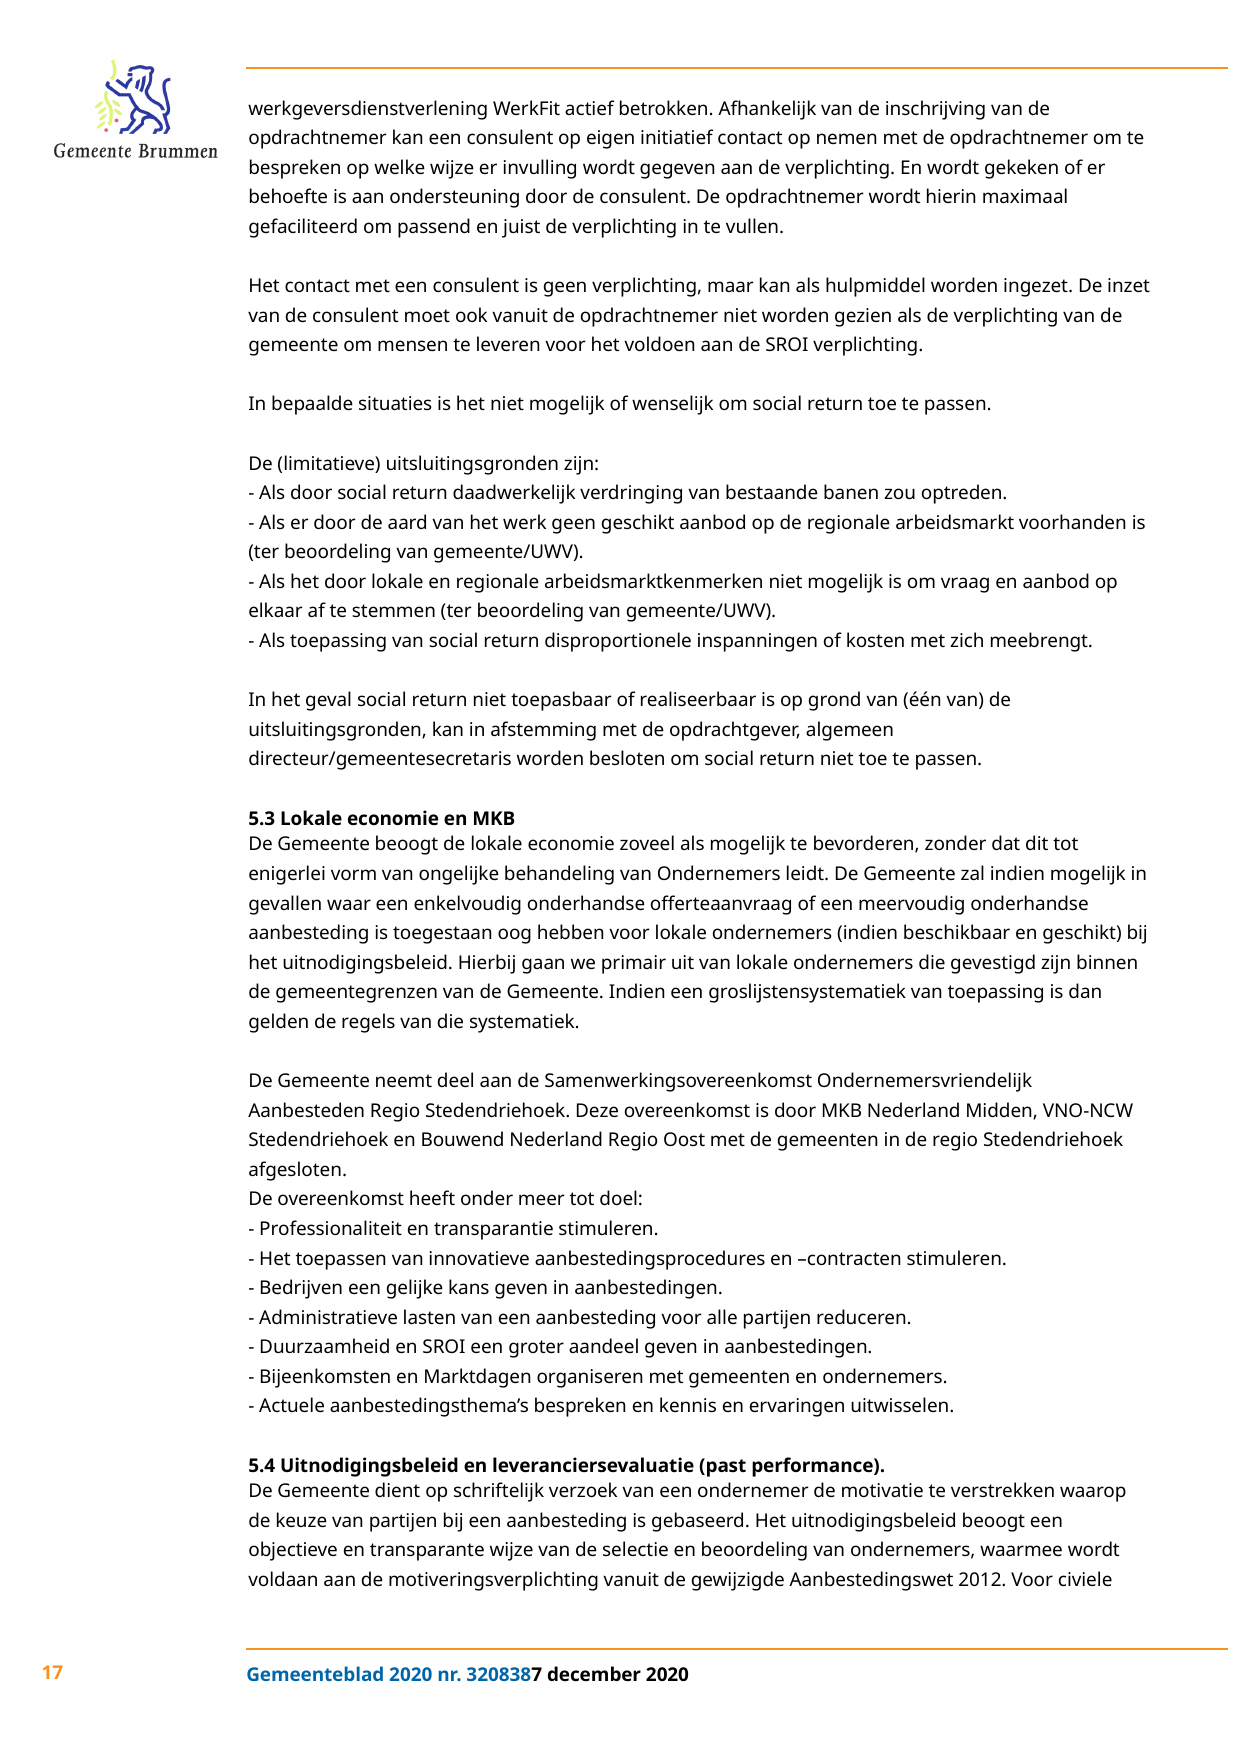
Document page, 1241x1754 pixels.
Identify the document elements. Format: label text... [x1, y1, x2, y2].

text - Het toepassen van innovatieve aanbestedingsprocedures en –contracten stimuleren. [248, 1245, 1152, 1270]
text De overeenkomst heeft onder meer tot doel: [248, 1186, 1152, 1211]
text In het geval social return niet toepasbaar of realiseerbaar is op grond van (één van) de uitsluitingsgronden, kan in afstemming met de opdrachtgever, algemeen directeur/gemeentesecretaris worden besloten om social return niet toe te passen. [248, 686, 1152, 771]
text - Professionaliteit en transparantie stimuleren. [248, 1215, 1152, 1241]
text - Bijeenkomsten en Marktdagen organiseren met gemeenten en ondernemers. [248, 1363, 1152, 1389]
text - Als door social return daadwerkelijk verdringing van bestaande banen zou optreden. [248, 479, 1152, 505]
text Het contact met een consulent is geen verplichting, maar kan als hulpmiddel worden ingezet. De inzet van de consulent moet ook vanuit de opdrachtnemer niet worden gezien als de verplichting van de gemeente om mensen te leveren voor het voldoen aan de SROI verplichting. [248, 272, 1152, 357]
text - Als er door de aard van het werk geen geschikt aanbod op de regionale arbeidsmarkt voorhanden is (ter beoordeling van gemeente/UWV). [248, 509, 1152, 564]
text 5.4 Uitnodigingsbeleid en leveranciersevaluatie (past performance). [248, 1452, 1152, 1477]
text De Gemeente neemt deel aan de Samenwerkingsovereenkomst Ondernemersvriendelijk Aanbesteden Regio Stedendriehoek. Deze overeenkomst is door MKB Nederland Midden, VNO-NCW Stedendriehoek en Bouwend Nederland Regio Oost met de gemeenten in de regio Stedendriehoek afgesloten. [248, 1067, 1152, 1182]
text - Administratieve lasten van een aanbesteding voor alle partijen reduceren. [248, 1304, 1152, 1329]
text De (limitatieve) uitsluitingsgronden zijn: [248, 450, 1152, 476]
text - Als het door lokale en regionale arbeidsmarktkenmerken niet mogelijk is om vraag en aanbod op elkaar af te stemmen (ter beoordeling van gemeente/UWV). [248, 568, 1152, 623]
text werkgeversdienstverlening WerkFit actief betrokken. Afhankelijk van de inschrijving van de opdrachtnemer kan een consulent op eigen initiatief contact op nemen met de opdrachtnemer om te bespreken op welke wijze er invulling wordt gegeven aan de verplichting. En wordt gekeken of er behoefte is aan ondersteuning door de consulent. De opdrachtnemer wordt hierin maximaal gefaciliteerd om passend en juist de verplichting in te vullen. [248, 95, 1152, 239]
text 5.3 Lokale economie en MKB [248, 805, 1152, 831]
text In bepaalde situaties is het niet mogelijk of wenselijk om social return toe te passen. [248, 391, 1152, 416]
text - Duurzaamheid en SROI een groter aandeel geven in aanbestedingen. [248, 1333, 1152, 1359]
text De Gemeente beoogt de lokale economie zoveel als mogelijk te bevorderen, zonder dat dit tot enigerlei vorm van ongelijke behandeling van Ondernemers leidt. De Gemeente zal indien mogelijk in gevallen waar een enkelvoudig onderhandse offerteaanvraag of een meervoudig onderhandse aanbesteding is toegestaan oog hebben voor lokale ondernemers (indien beschikbaar en geschikt) bij het uitnodigingsbeleid. Hierbij gaan we primair uit van lokale ondernemers die gevestigd zijn binnen de gemeentegrenzen van de Gemeente. Indien een groslijstensystematiek van toepassing is dan gelden de regels van die systematiek. [248, 831, 1152, 1034]
text De Gemeente dient op schriftelijk verzoek van een ondernemer de motivatie te verstrekken waarop de keuze van partijen bij een aanbesteding is gebaseerd. Het uitnodigingsbeleid beoogt een objectieve en transparante wijze van de selectie en beoordeling van ondernemers, waarmee wordt voldaan aan de motiveringsverplichting vanuit de gewijzigde Aanbestedingswet 2012. Voor civiele [248, 1477, 1152, 1592]
text - Bedrijven een gelijke kans geven in aanbestedingen. [248, 1274, 1152, 1300]
picture [41, 47, 231, 172]
text - Als toepassing van social return disproportionele inspanningen of kosten met zich meebrengt. [248, 627, 1152, 653]
text - Actuele aanbestedingsthema’s bespreken en kennis en ervaringen uitwisselen. [248, 1393, 1152, 1418]
